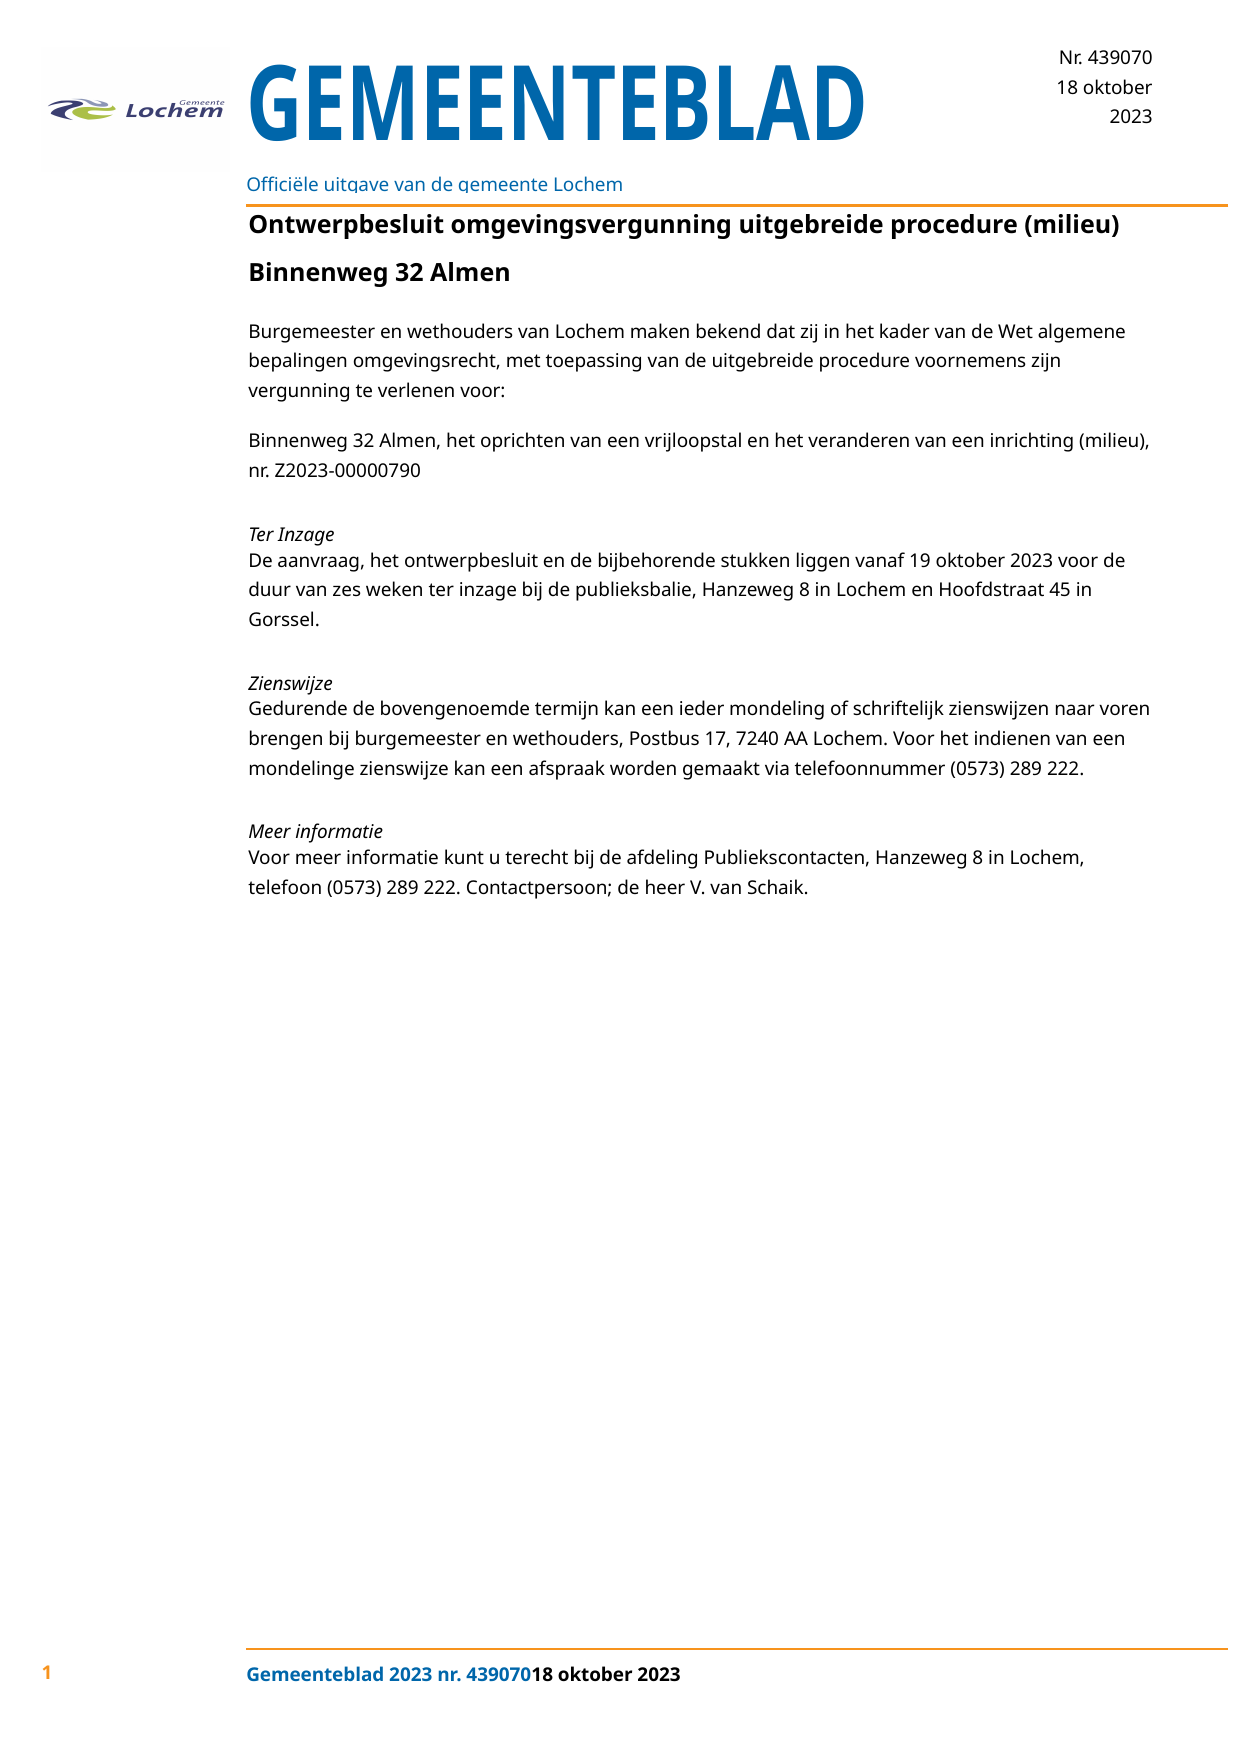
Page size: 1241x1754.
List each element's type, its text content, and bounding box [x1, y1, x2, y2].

text Ter Inzage [248, 521, 1152, 547]
picture [41, 47, 231, 172]
text Burgemeester en wethouders van Lochem maken bekend dat zij in het kader van de Wet algemene bepalingen omgevingsrecht, met toepassing van de uitgebreide procedure voornemens zijn vergunning te verlenen voor: [248, 318, 1152, 403]
text Ontwerpbesluit omgevingsvergunning uitgebreide procedure (milieu) Binnenweg 32 Almen [248, 207, 1152, 288]
text Meer informatie [248, 819, 1152, 844]
text Zienswijze [248, 670, 1152, 696]
text Binnenweg 32 Almen, het oprichten van een vrijloopstal en het veranderen van een inrichting (milieu), nr. Z2023-00000790 [248, 427, 1152, 483]
text Voor meer informatie kunt u terecht bij de afdeling Publiekscontacten, Hanzeweg 8 in Lochem, telefoon (0573) 289 222. Contactpersoon; de heer V. van Schaik. [248, 844, 1152, 900]
text Gedurende de bovengenoemde termijn kan een ieder mondeling of schriftelijk zienswijzen naar voren brengen bij burgemeester en wethouders, Postbus 17, 7240 AA Lochem. Voor het indienen van een mondelinge zienswijze kan een afspraak worden gemaakt via telefoonnummer (0573) 289 222. [248, 696, 1152, 781]
text De aanvraag, het ontwerpbesluit en de bijbehorende stukken liggen vanaf 19 oktober 2023 voor de duur van zes weken ter inzage bij de publieksbalie, Hanzeweg 8 in Lochem en Hoofdstraat 45 in Gorssel. [248, 547, 1152, 632]
